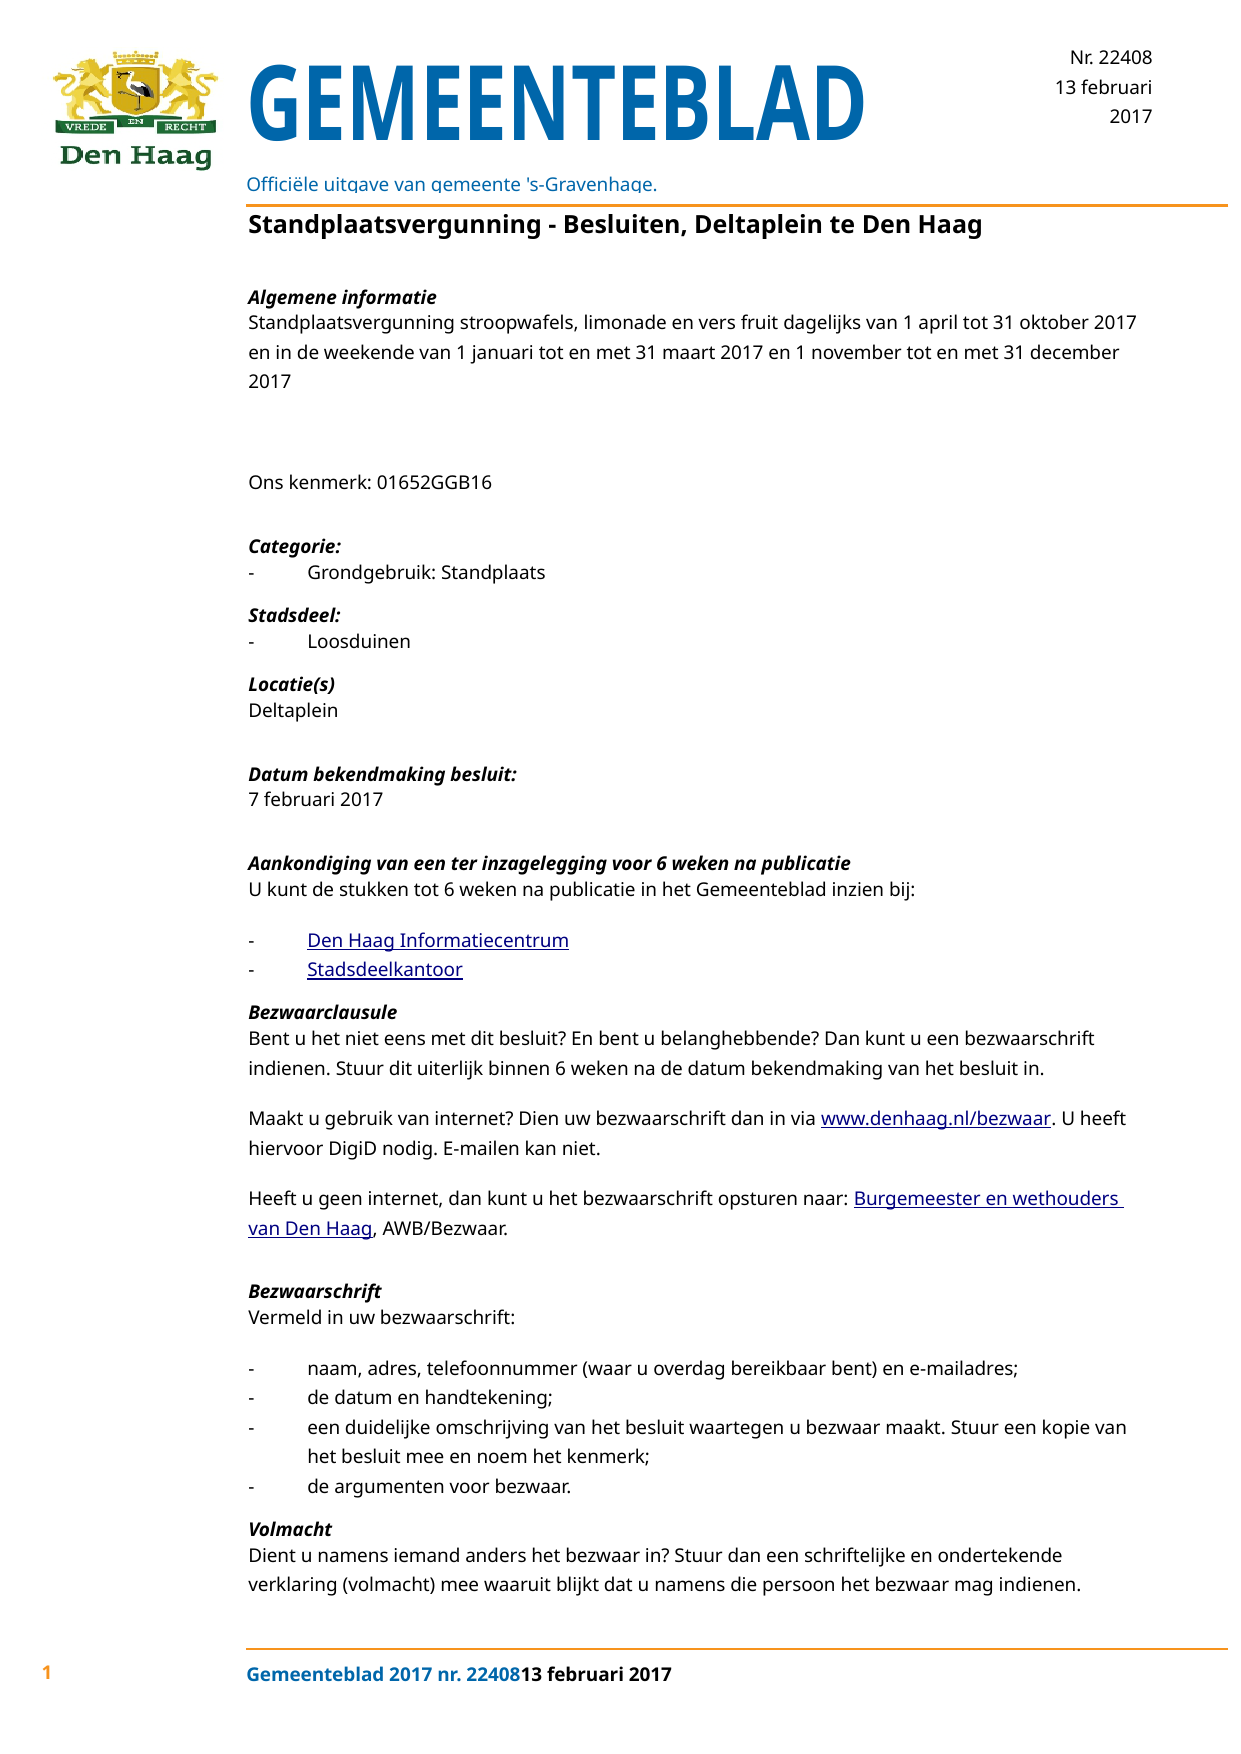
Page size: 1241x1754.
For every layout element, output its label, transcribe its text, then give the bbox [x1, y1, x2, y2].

text Stadsdeel: [248, 602, 1152, 628]
list Grondgebruik: Standplaats [248, 559, 1152, 585]
text Volmacht [248, 1516, 1152, 1542]
list Stadsdeelkantoor [248, 956, 1152, 982]
text Standplaatsvergunning - Besluiten, Deltaplein te Den Haag [248, 207, 1152, 241]
list Loosduinen [248, 628, 1152, 654]
text Categorie: [248, 533, 1152, 559]
text Dient u namens iemand anders het bezwaar in? Stuur dan een schriftelijke en ondertekende verklaring (volmacht) mee waaruit blijkt dat u namens die persoon het bezwaar mag indienen. [248, 1542, 1152, 1597]
list naam, adres, telefoonnummer (waar u overdag bereikbaar bent) en e-mailadres; [248, 1355, 1152, 1381]
text Datum bekendmaking besluit: [248, 761, 1152, 787]
picture [41, 47, 231, 172]
text Bent u het niet eens met dit besluit? En bent u belanghebbende? Dan kunt u een bezwaarschrift indienen. Stuur dit uiterlijk binnen 6 weken na de datum bekendmaking van het besluit in. [248, 1025, 1152, 1081]
list Den Haag Informatiecentrum [248, 927, 1152, 952]
text Vermeld in uw bezwaarschrift: [248, 1304, 1152, 1330]
list een duidelijke omschrijving van het besluit waartegen u bezwaar maakt. Stuur een kopie van het besluit mee en noem het kenmerk; [248, 1414, 1152, 1469]
text Aankondiging van een ter inzagelegging voor 6 weken na publicatie [248, 851, 1152, 876]
text Algemene informatie [248, 284, 1152, 309]
text Bezwaarschrift [248, 1279, 1152, 1304]
list de datum en handtekening; [248, 1384, 1152, 1410]
text Heeft u geen internet, dan kunt u het bezwaarschrift opsturen naar: Burgemeester en wethouders van Den Haag, AWB/Bezwaar. [248, 1185, 1152, 1241]
text Maakt u gebruik van internet? Dien uw bezwaarschrift dan in via www.denhaag.nl/bezwaar. U heeft hiervoor DigiD nodig. E-mailen kan niet. [248, 1105, 1152, 1161]
text Deltaplein [248, 697, 1152, 723]
text Locatie(s) [248, 671, 1152, 697]
text 7 februari 2017 [248, 787, 1152, 812]
list de argumenten voor bezwaar. [248, 1473, 1152, 1499]
text Standplaatsvergunning stroopwafels, limonade en vers fruit dagelijks van 1 april tot 31 oktober 2017 en in de weekende van 1 januari tot en met 31 maart 2017 en 1 november tot en met 31 december 2017 [248, 309, 1152, 394]
text Bezwaarclausule [248, 999, 1152, 1025]
text U kunt de stukken tot 6 weken na publicatie in het Gemeenteblad inzien bij: [248, 876, 1152, 902]
text Ons kenmerk: 01652GGB16 [248, 469, 1152, 495]
